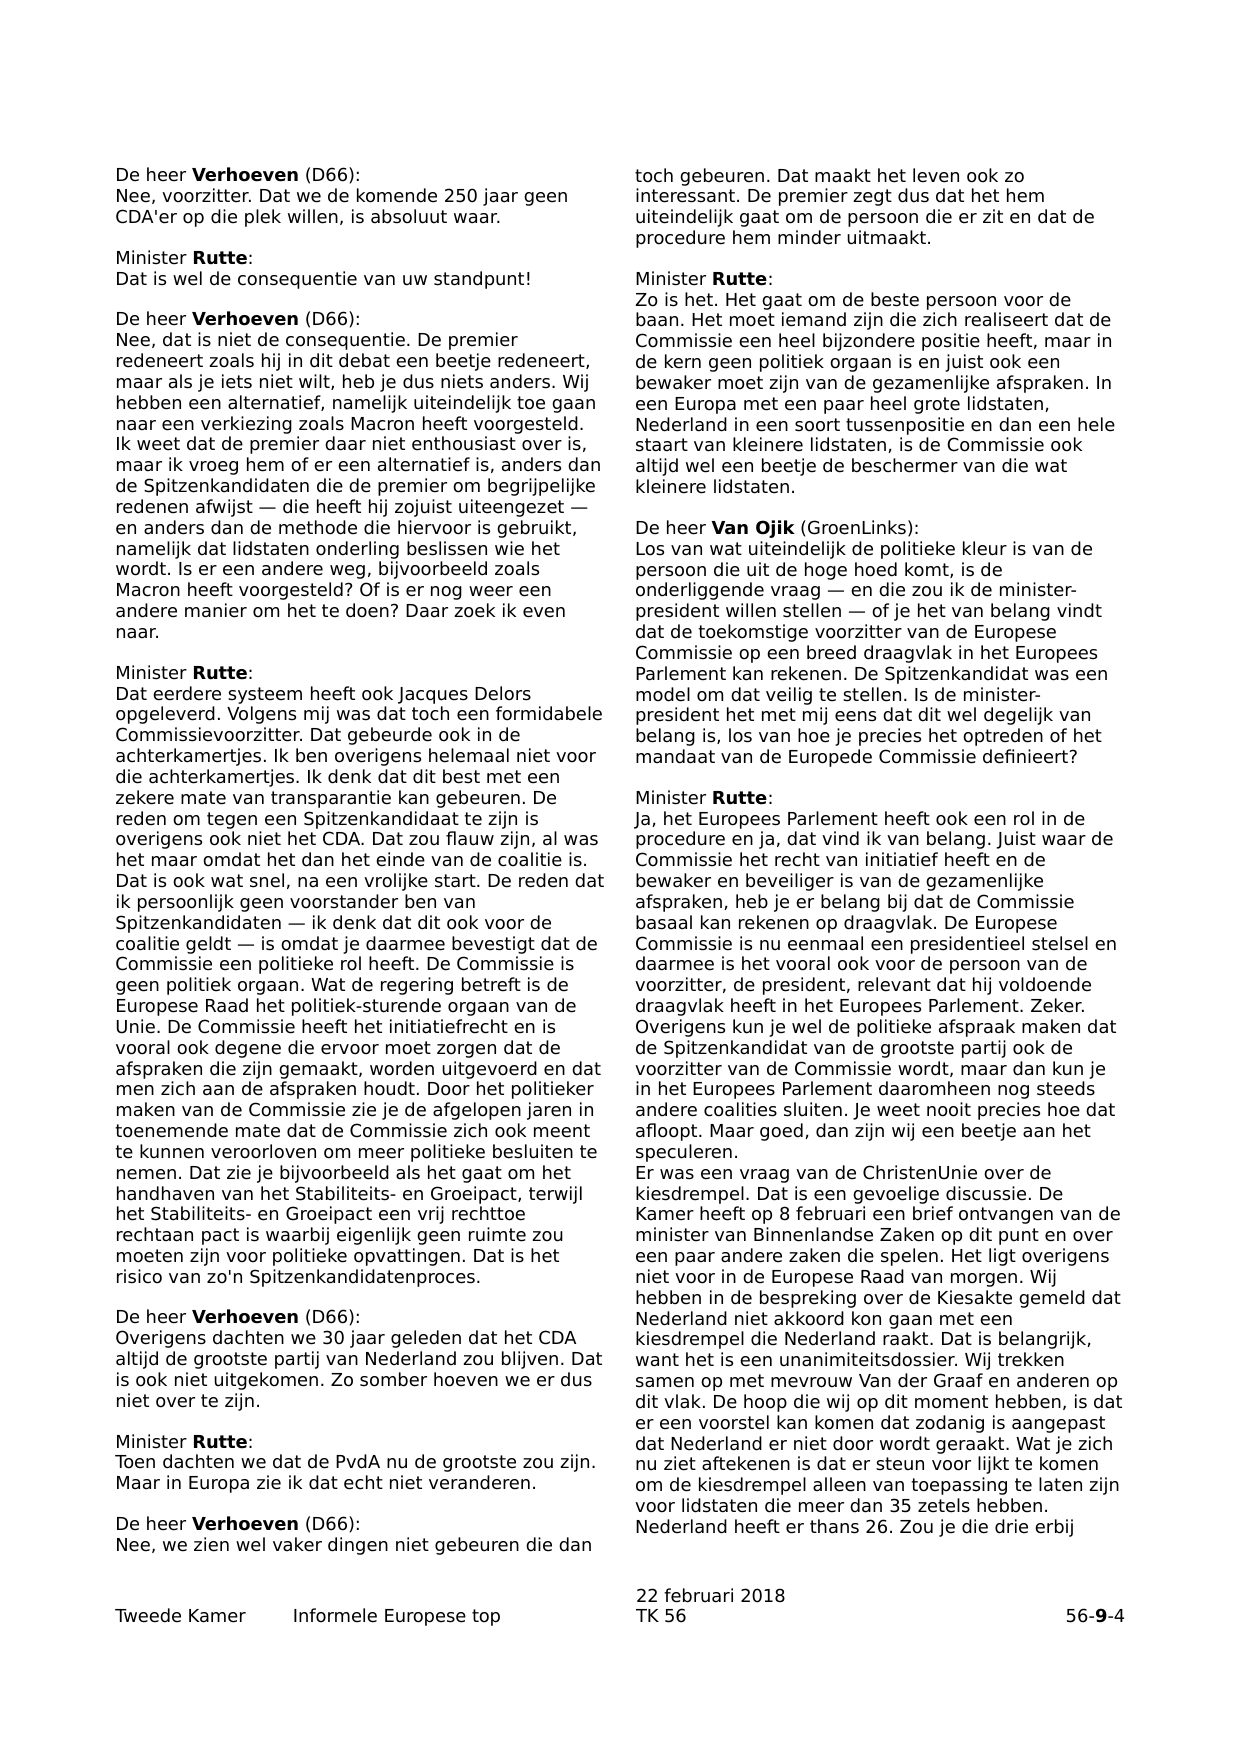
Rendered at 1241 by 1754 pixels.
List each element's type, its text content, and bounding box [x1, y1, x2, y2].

text De heer Verhoeven (D66): [115, 1514, 605, 1534]
text De heer Verhoeven (D66): [115, 309, 605, 330]
text Los van wat uiteindelijk de politieke kleur is van de persoon die uit de hoge hoed komt, is de onderliggende vraag — en die zou ik de minister-president willen stellen — of je het van belang vindt dat de toekomstige voorzitter van de Europese Commissie op een breed draagvlak in het Europees Parlement kan rekenen. De Spitzenkandidat was een model om dat veilig te stellen. Is de minister-president het met mij eens dat dit wel degelijk van belang is, los van hoe je precies het optreden of het mandaat van de Europede Commissie definieert? [635, 538, 1125, 768]
text toch gebeuren. Dat maakt het leven ook zo interessant. De premier zegt dus dat het hem uiteindelijk gaat om de persoon die er zit en dat de procedure hem minder uitmaakt. [635, 165, 1125, 249]
text Dat eerdere systeem heeft ook Jacques Delors opgeleverd. Volgens mij was dat toch een formidabele Commissievoorzitter. Dat gebeurde ook in de achterkamertjes. Ik ben overigens helemaal niet voor die achterkamertjes. Ik denk dat dit best met een zekere mate van transparantie kan gebeuren. De reden om tegen een Spitzenkandidaat te zijn is overigens ook niet het CDA. Dat zou flauw zijn, al was het maar omdat het dan het einde van de coalitie is. Dat is ook wat snel, na een vrolijke start. De reden dat ik persoonlijk geen voorstander ben van Spitzenkandidaten — ik denk dat dit ook voor de coalitie geldt — is omdat je daarmee bevestigt dat de Commissie een politieke rol heeft. De Commissie is geen politiek orgaan. Wat de regering betreft is de Europese Raad het politiek-sturende orgaan van de Unie. De Commissie heeft het initiatiefrecht en is vooral ook degene die ervoor moet zorgen dat de afspraken die zijn gemaakt, worden uitgevoerd en dat men zich aan de afspraken houdt. Door het politieker maken van de Commissie zie je de afgelopen jaren in toenemende mate dat de Commissie zich ook meent te kunnen veroorloven om meer politieke besluiten te nemen. Dat zie je bijvoorbeeld als het gaat om het handhaven van het Stabiliteits- en Groeipact, terwijl het Stabiliteits- en Groeipact een vrij rechttoe rechtaan pact is waarbij eigenlijk geen ruimte zou moeten zijn voor politieke opvattingen. Dat is het risico van zo'n Spitzenkandidatenproces. [115, 683, 605, 1287]
text Minister Rutte: [115, 662, 605, 683]
text Ja, het Europees Parlement heeft ook een rol in de procedure en ja, dat vind ik van belang. Juist waar de Commissie het recht van initiatief heeft en de bewaker en beveiliger is van de gezamenlijke afspraken, heb je er belang bij dat de Commissie basaal kan rekenen op draagvlak. De Europese Commissie is nu eenmaal een presidentieel stelsel en daarmee is het vooral ook voor de persoon van de voorzitter, de president, relevant dat hij voldoende draagvlak heeft in het Europees Parlement. Zeker. Overigens kun je wel de politieke afspraak maken dat de Spitzenkandidat van de grootste partij ook de voorzitter van de Commissie wordt, maar dan kun je in het Europees Parlement daaromheen nog steeds andere coalities sluiten. Je weet nooit precies hoe dat afloopt. Maar goed, dan zijn wij een beetje aan het speculeren. [635, 808, 1125, 1162]
text Nee, voorzitter. Dat we de komende 250 jaar geen CDA'er op die plek willen, is absoluut waar. [115, 186, 605, 228]
text Overigens dachten we 30 jaar geleden dat het CDA altijd de grootste partij van Nederland zou blijven. Dat is ook niet uitgekomen. Zo somber hoeven we er dus niet over te zijn. [115, 1328, 605, 1411]
text De heer Verhoeven (D66): [115, 1307, 605, 1328]
text De heer Verhoeven (D66): [115, 165, 605, 186]
text Minister Rutte: [115, 248, 605, 268]
text Minister Rutte: [635, 788, 1125, 808]
text Minister Rutte: [635, 269, 1125, 289]
text De heer Van Ojik (GroenLinks): [635, 518, 1125, 538]
text Dat is wel de consequentie van uw standpunt! [115, 268, 605, 289]
text Minister Rutte: [115, 1431, 605, 1452]
text Nee, dat is niet de consequentie. De premier redeneert zoals hij in dit debat een beetje redeneert, maar als je iets niet wilt, heb je dus niets anders. Wij hebben een alternatief, namelijk uiteindelijk toe gaan naar een verkiezing zoals Macron heeft voorgesteld. Ik weet dat de premier daar niet enthousiast over is, maar ik vroeg hem of er een alternatief is, anders dan de Spitzenkandidaten die de premier om begrijpelijke redenen afwijst — die heeft hij zojuist uiteengezet — en anders dan de methode die hiervoor is gebruikt, namelijk dat lidstaten onderling beslissen wie het wordt. Is er een andere weg, bijvoorbeeld zoals Macron heeft voorgesteld? Of is er nog weer een andere manier om het te doen? Daar zoek ik even naar. [115, 330, 605, 642]
text Toen dachten we dat de PvdA nu de grootste zou zijn. Maar in Europa zie ik dat echt niet veranderen. [115, 1452, 605, 1494]
text Er was een vraag van de ChristenUnie over de kiesdrempel. Dat is een gevoelige discussie. De Kamer heeft op 8 februari een brief ontvangen van de minister van Binnenlandse Zaken op dit punt en over een paar andere zaken die spelen. Het ligt overigens niet voor in de Europese Raad van morgen. Wij hebben in de bespreking over de Kiesakte gemeld dat Nederland niet akkoord kon gaan met een kiesdrempel die Nederland raakt. Dat is belangrijk, want het is een unanimiteitsdossier. Wij trekken samen op met mevrouw Van der Graaf en anderen op dit vlak. De hoop die wij op dit moment hebben, is dat er een voorstel kan komen dat zodanig is aangepast dat Nederland er niet door wordt geraakt. Wat je zich nu ziet aftekenen is dat er steun voor lijkt te komen om de kiesdrempel alleen van toepassing te laten zijn voor lidstaten die meer dan 35 zetels hebben. Nederland heeft er thans 26. Zou je die drie erbij [635, 1162, 1125, 1537]
text Zo is het. Het gaat om de beste persoon voor de baan. Het moet iemand zijn die zich realiseert dat de Commissie een heel bijzondere positie heeft, maar in de kern geen politiek orgaan is en juist ook een bewaker moet zijn van de gezamenlijke afspraken. In een Europa met een paar heel grote lidstaten, Nederland in een soort tussenpositie en dan een hele staart van kleinere lidstaten, is de Commissie ook altijd wel een beetje de beschermer van die wat kleinere lidstaten. [635, 289, 1125, 498]
text Nee, we zien wel vaker dingen niet gebeuren die dan [115, 1534, 605, 1555]
